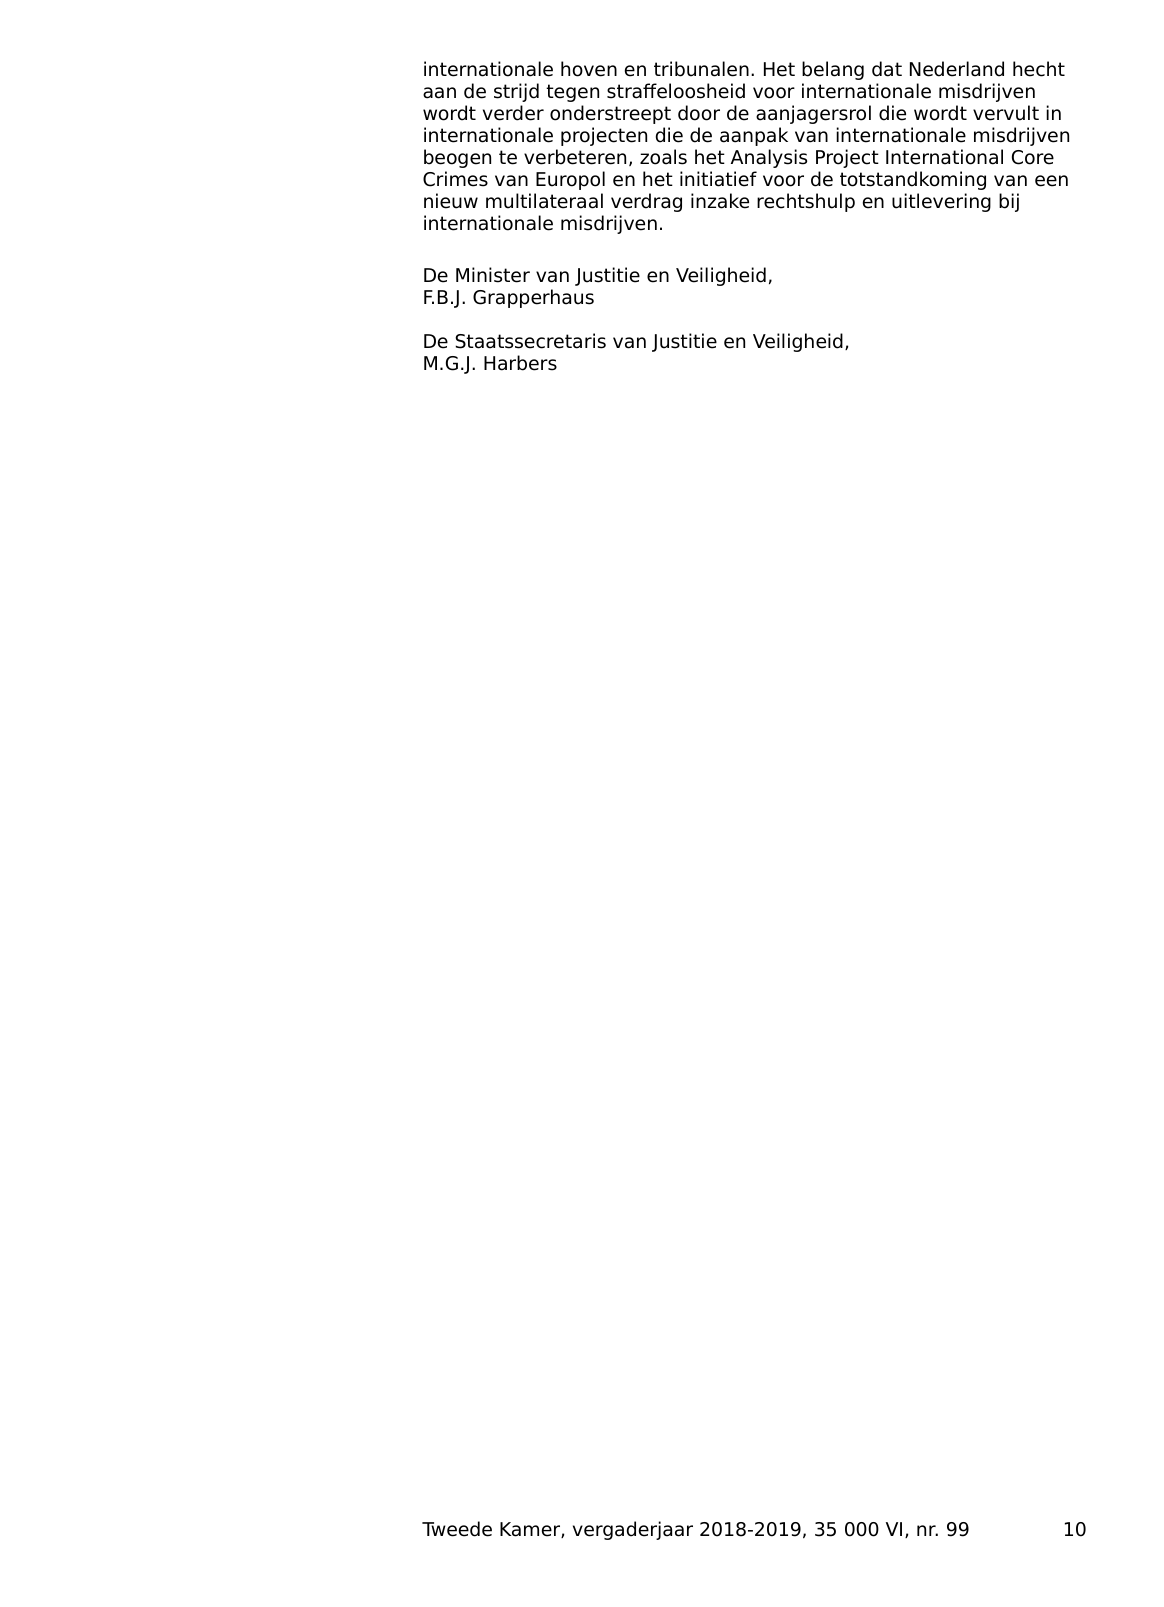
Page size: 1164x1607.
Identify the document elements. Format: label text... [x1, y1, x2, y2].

text De Staatssecretaris van Justitie en Veiligheid, M.G.J. Harbers [422, 331, 1087, 375]
text De Minister van Justitie en Veiligheid, F.B.J. Grapperhaus [422, 265, 1087, 309]
text internationale hoven en tribunalen. Het belang dat Nederland hecht aan de strijd tegen straffeloosheid voor internationale misdrijven wordt verder onderstreept door de aanjagersrol die wordt vervult in internationale projecten die de aanpak van internationale misdrijven beogen te verbeteren, zoals het Analysis Project International Core Crimes van Europol en het initiatief voor de totstandkoming van een nieuw multilateraal verdrag inzake rechtshulp en uitlevering bij internationale misdrijven. [422, 59, 1087, 235]
